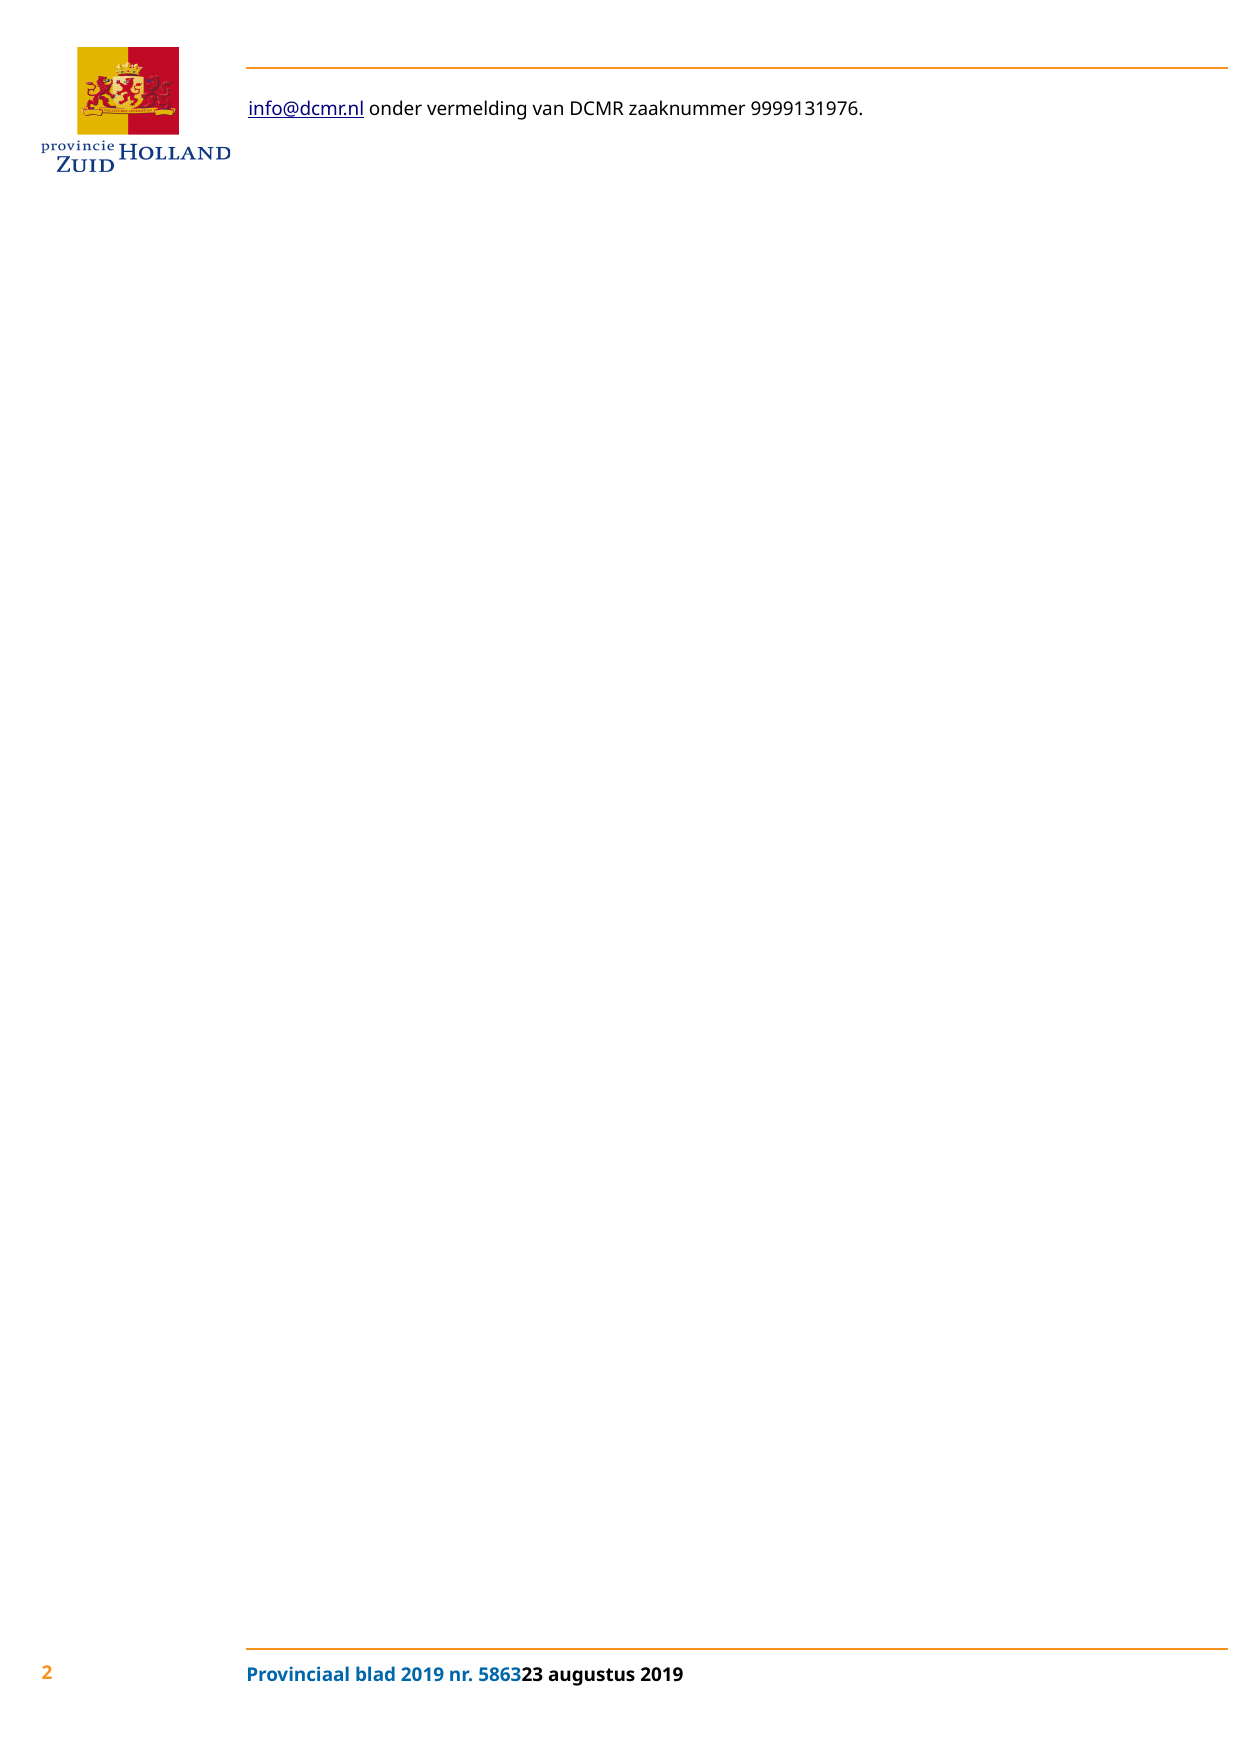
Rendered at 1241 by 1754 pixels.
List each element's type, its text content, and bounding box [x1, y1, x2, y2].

picture [41, 47, 231, 172]
text info@dcmr.nl onder vermelding van DCMR zaaknummer 9999131976. [248, 95, 1152, 121]
